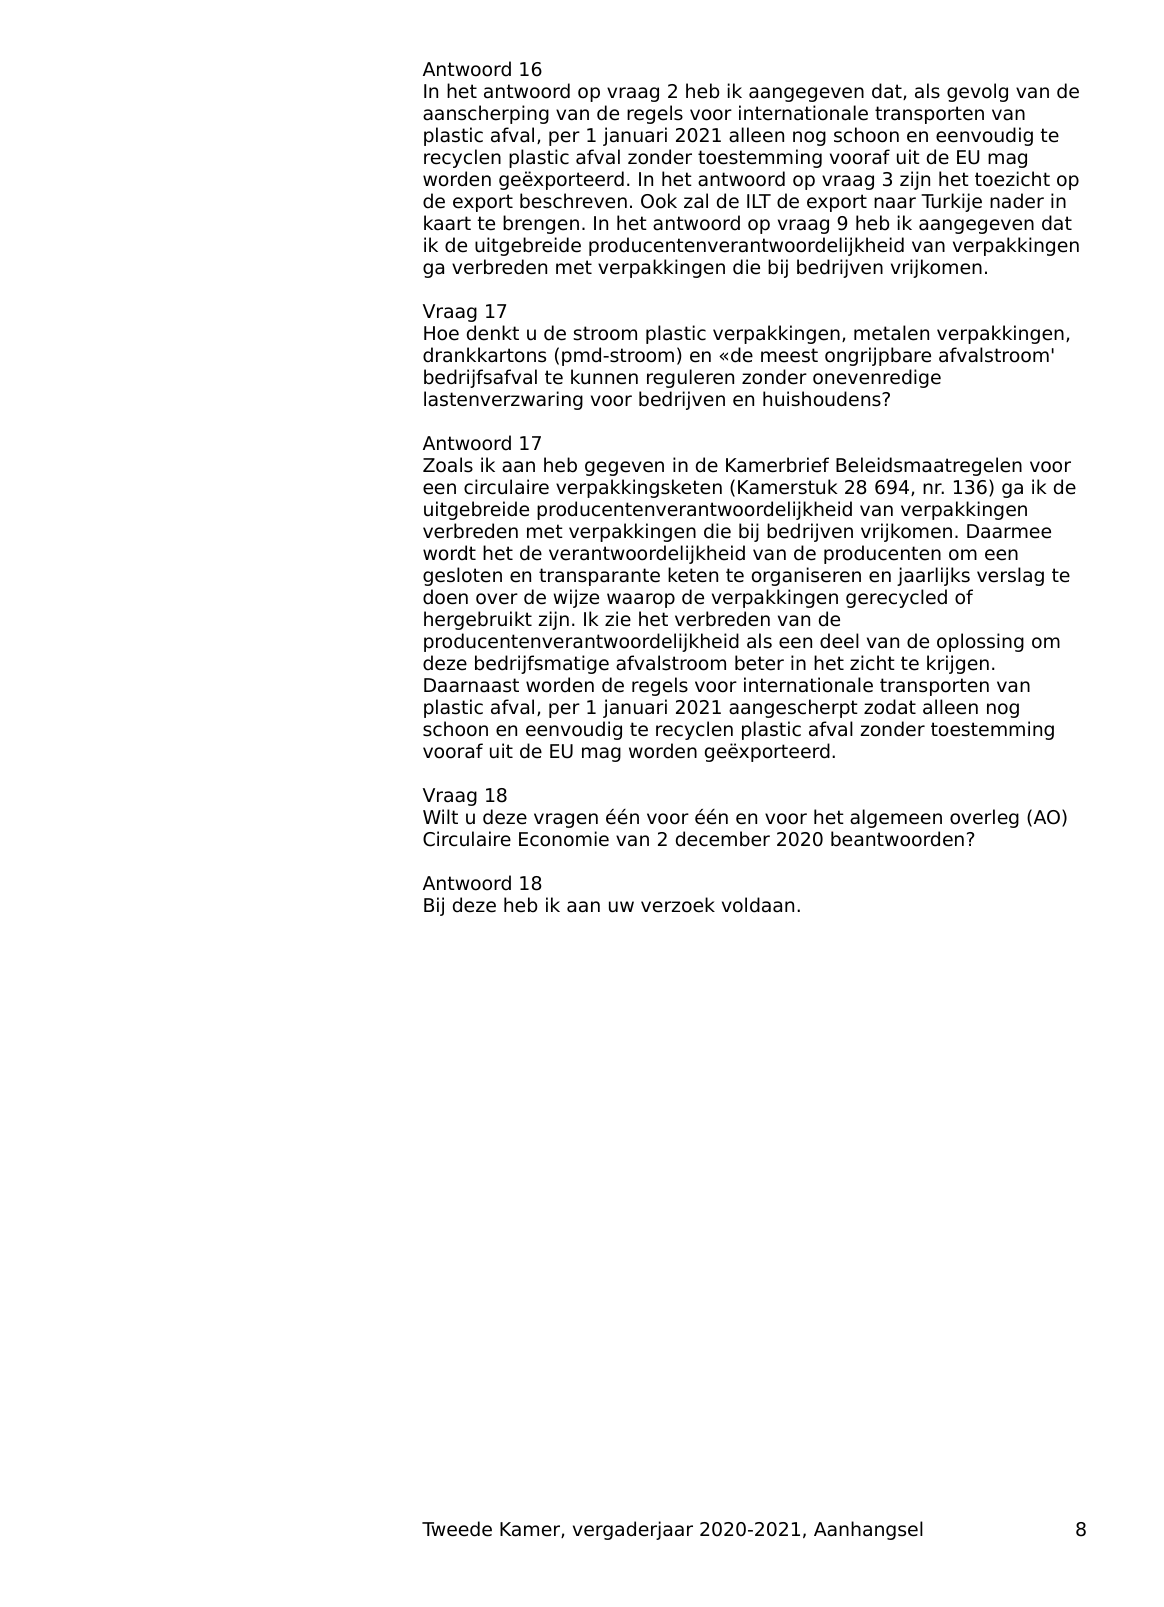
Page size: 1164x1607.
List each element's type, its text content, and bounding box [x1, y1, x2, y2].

text Bij deze heb ik aan uw verzoek voldaan. [422, 895, 1087, 917]
text Wilt u deze vragen één voor één en voor het algemeen overleg (AO) Circulaire Economie van 2 december 2020 beantwoorden? [422, 807, 1087, 851]
text Antwoord 16 [422, 59, 1087, 81]
text In het antwoord op vraag 2 heb ik aangegeven dat, als gevolg van de aanscherping van de regels voor internationale transporten van plastic afval, per 1 januari 2021 alleen nog schoon en eenvoudig te recyclen plastic afval zonder toestemming vooraf uit de EU mag worden geëxporteerd. In het antwoord op vraag 3 zijn het toezicht op de export beschreven. Ook zal de ILT de export naar Turkije nader in kaart te brengen. In het antwoord op vraag 9 heb ik aangegeven dat ik de uitgebreide producentenverantwoordelijkheid van verpakkingen ga verbreden met verpakkingen die bij bedrijven vrijkomen. [422, 81, 1087, 279]
text Vraag 18 [422, 785, 1087, 807]
text Daarnaast worden de regels voor internationale transporten van plastic afval, per 1 januari 2021 aangescherpt zodat alleen nog schoon en eenvoudig te recyclen plastic afval zonder toestemming vooraf uit de EU mag worden geëxporteerd. [422, 675, 1087, 763]
text Vraag 17 [422, 301, 1087, 323]
text Antwoord 18 [422, 873, 1087, 895]
text Hoe denkt u de stroom plas­tic verpakkingen, metalen verpakkingen, drank­kar­tons (pmd-stroom) en «de meest ongrijpbare afvalstroom' bedrijfsafval te kunnen reguleren zonder onevenredige lastenverzwaring voor bedrijven en huishoudens? [422, 323, 1087, 411]
text Zoals ik aan heb gegeven in de Kamerbrief Beleidsmaatregelen voor een circulaire verpakkingsketen (Kamerstuk 28 694, nr. 136) ga ik de uitgebreide producentenverantwoordelijkheid van verpakkingen verbreden met verpakkingen die bij bedrijven vrijkomen. Daarmee wordt het de verantwoordelijkheid van de producenten om een gesloten en transparante keten te organiseren en jaarlijks verslag te doen over de wijze waarop de verpakkingen gerecycled of hergebruikt zijn. Ik zie het verbreden van de producentenverantwoordelijkheid als een deel van de oplossing om deze bedrijfsmatige afvalstroom beter in het zicht te krijgen. [422, 455, 1087, 675]
text Antwoord 17 [422, 433, 1087, 455]
